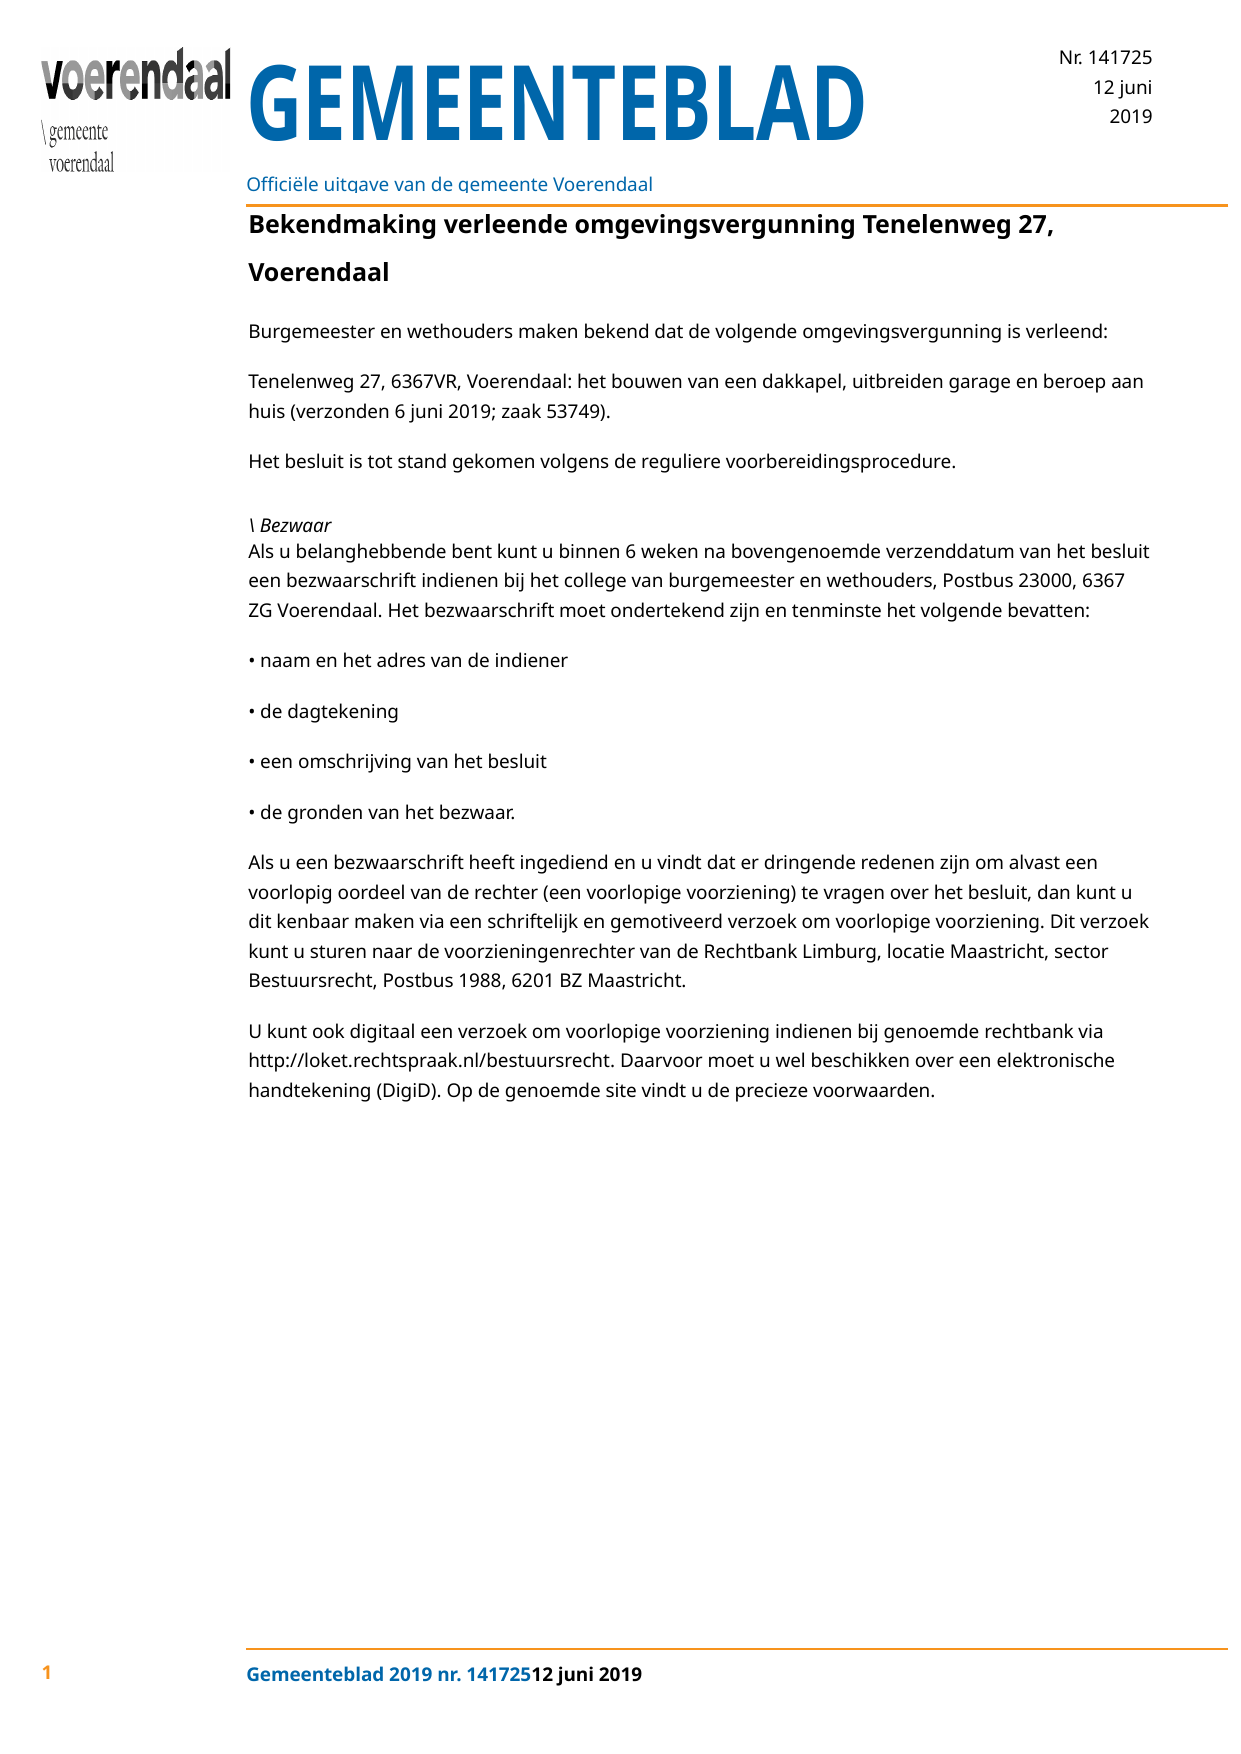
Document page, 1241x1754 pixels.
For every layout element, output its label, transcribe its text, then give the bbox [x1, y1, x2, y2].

text Als u een bezwaarschrift heeft ingediend en u vindt dat er dringende redenen zijn om alvast een voorlopig oordeel van de rechter (een voorlopige voorziening) te vragen over het besluit, dan kunt u dit kenbaar maken via een schriftelijk en gemotiveerd verzoek om voorlopige voorziening. Dit verzoek kunt u sturen naar de voorzieningenrechter van de Rechtbank Limburg, locatie Maastricht, sector Bestuursrecht, Postbus 1988, 6201 BZ Maastricht. [248, 849, 1152, 993]
text • een omschrijving van het besluit [248, 748, 1152, 774]
picture [41, 47, 231, 172]
text Tenelenweg 27, 6367VR, Voerendaal: het bouwen van een dakkapel, uitbreiden garage en beroep aan huis (verzonden 6 juni 2019; zaak 53749). [248, 368, 1152, 424]
text • de dagtekening [248, 698, 1152, 724]
text Burgemeester en wethouders maken bekend dat de volgende omgevingsvergunning is verleend: [248, 318, 1152, 344]
text Het besluit is tot stand gekomen volgens de reguliere voorbereidingsprocedure. [248, 448, 1152, 474]
text • de gronden van het bezwaar. [248, 799, 1152, 824]
text U kunt ook digitaal een verzoek om voorlopige voorziening indienen bij genoemde rechtbank via http://loket.rechtspraak.nl/bestuursrecht. Daarvoor moet u wel beschikken over een elektronische handtekening (DigiD). Op de genoemde site vindt u de precieze voorwaarden. [248, 1018, 1152, 1103]
text Bekendmaking verleende omgevingsvergunning Tenelenweg 27, Voerendaal [248, 207, 1152, 288]
text \ Bezwaar [248, 512, 1152, 538]
text • naam en het adres van de indiener [248, 648, 1152, 673]
text Als u belanghebbende bent kunt u binnen 6 weken na bovengenoemde verzenddatum van het besluit een bezwaarschrift indienen bij het college van burgemeester en wethouders, Postbus 23000, 6367 ZG Voerendaal. Het bezwaarschrift moet ondertekend zijn en tenminste het volgende bevatten: [248, 538, 1152, 623]
